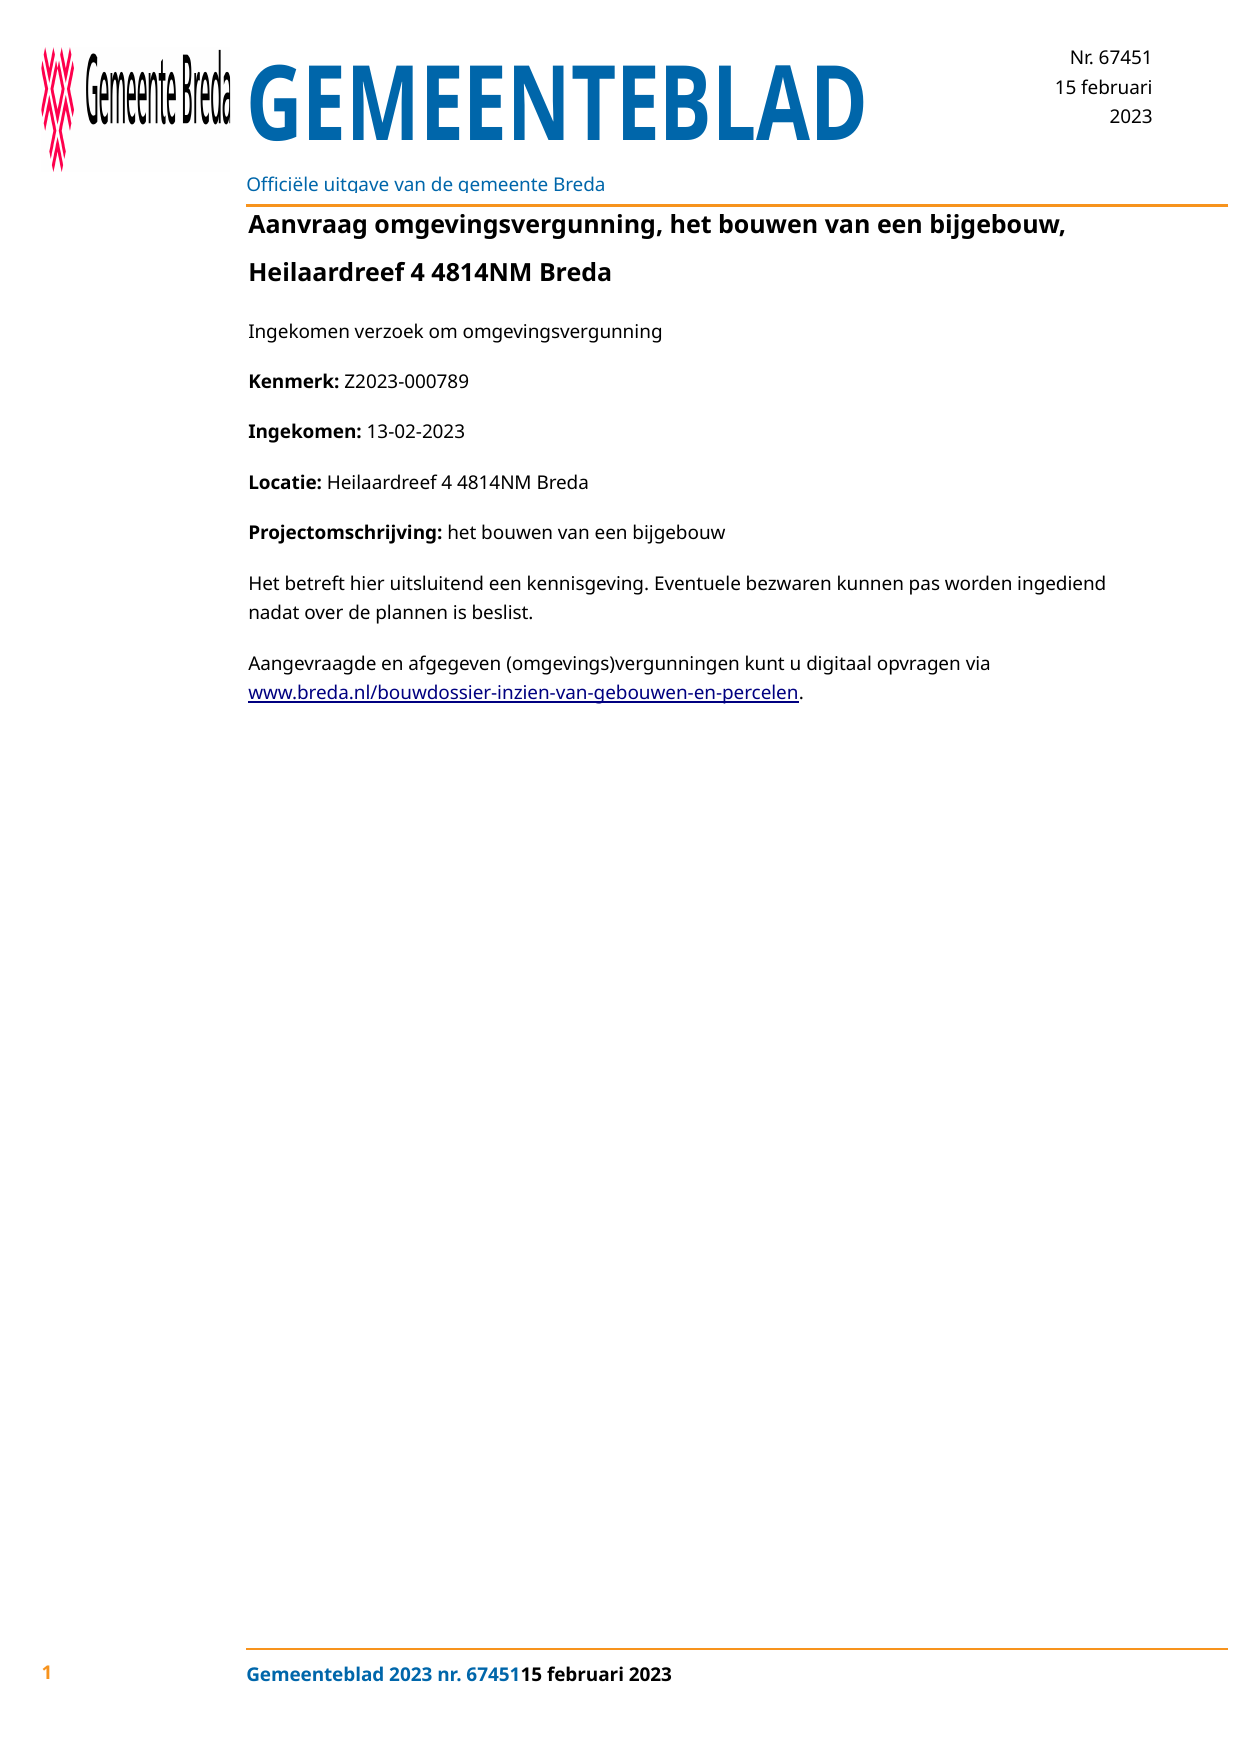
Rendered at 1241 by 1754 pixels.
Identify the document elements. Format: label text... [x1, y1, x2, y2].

text Het betreft hier uitsluitend een kennisgeving. Eventuele bezwaren kunnen pas worden ingediend nadat over de plannen is beslist. [248, 570, 1152, 625]
text Ingekomen verzoek om omgevingsvergunning [248, 318, 1152, 344]
text Kenmerk: Z2023-000789 [248, 368, 1152, 394]
text Aanvraag omgevingsvergunning, het bouwen van een bijgebouw, Heilaardreef 4 4814NM Breda [248, 207, 1152, 288]
text Aangevraagde en afgegeven (omgevings)vergunningen kunt u digitaal opvragen via www.breda.nl/bouwdossier-inzien-van-gebouwen-en-percelen. [248, 650, 1152, 705]
text Ingekomen: 13-02-2023 [248, 419, 1152, 444]
text Locatie: Heilaardreef 4 4814NM Breda [248, 469, 1152, 495]
text Projectomschrijving: het bouwen van een bijgebouw [248, 519, 1152, 545]
picture [41, 47, 231, 172]
